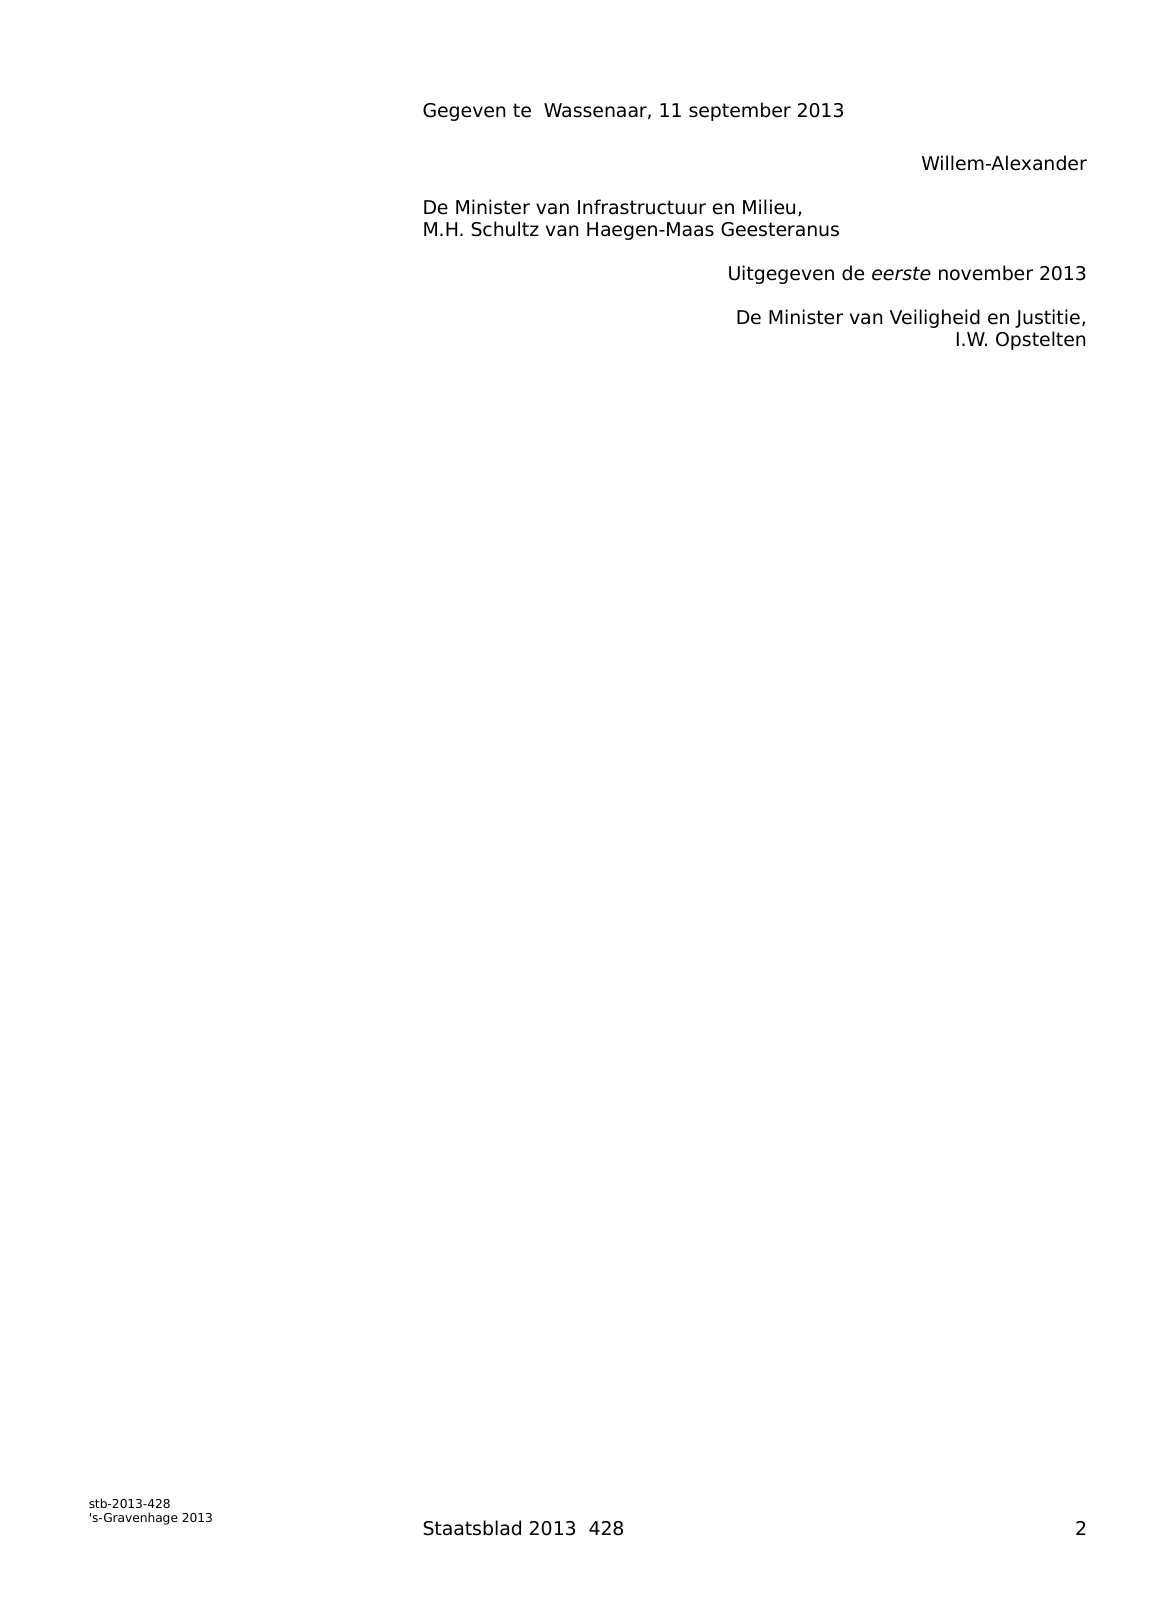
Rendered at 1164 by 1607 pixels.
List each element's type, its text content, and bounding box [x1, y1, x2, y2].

text Gegeven te Wassenaar, 11 september 2013 [422, 100, 1087, 122]
text Uitgegeven de eerste november 2013 [422, 263, 1087, 285]
text De Minister van Infrastructuur en Milieu, M.H. Schultz van Haegen-Maas Geesteranus [422, 197, 1087, 241]
text De Minister van Veiligheid en Justitie, I.W. Opstelten [422, 307, 1087, 351]
text 's-Gravenhage 2013 [88, 1511, 323, 1525]
text stb-2013-428 [88, 1497, 323, 1511]
text Willem-Alexander [422, 152, 1087, 174]
